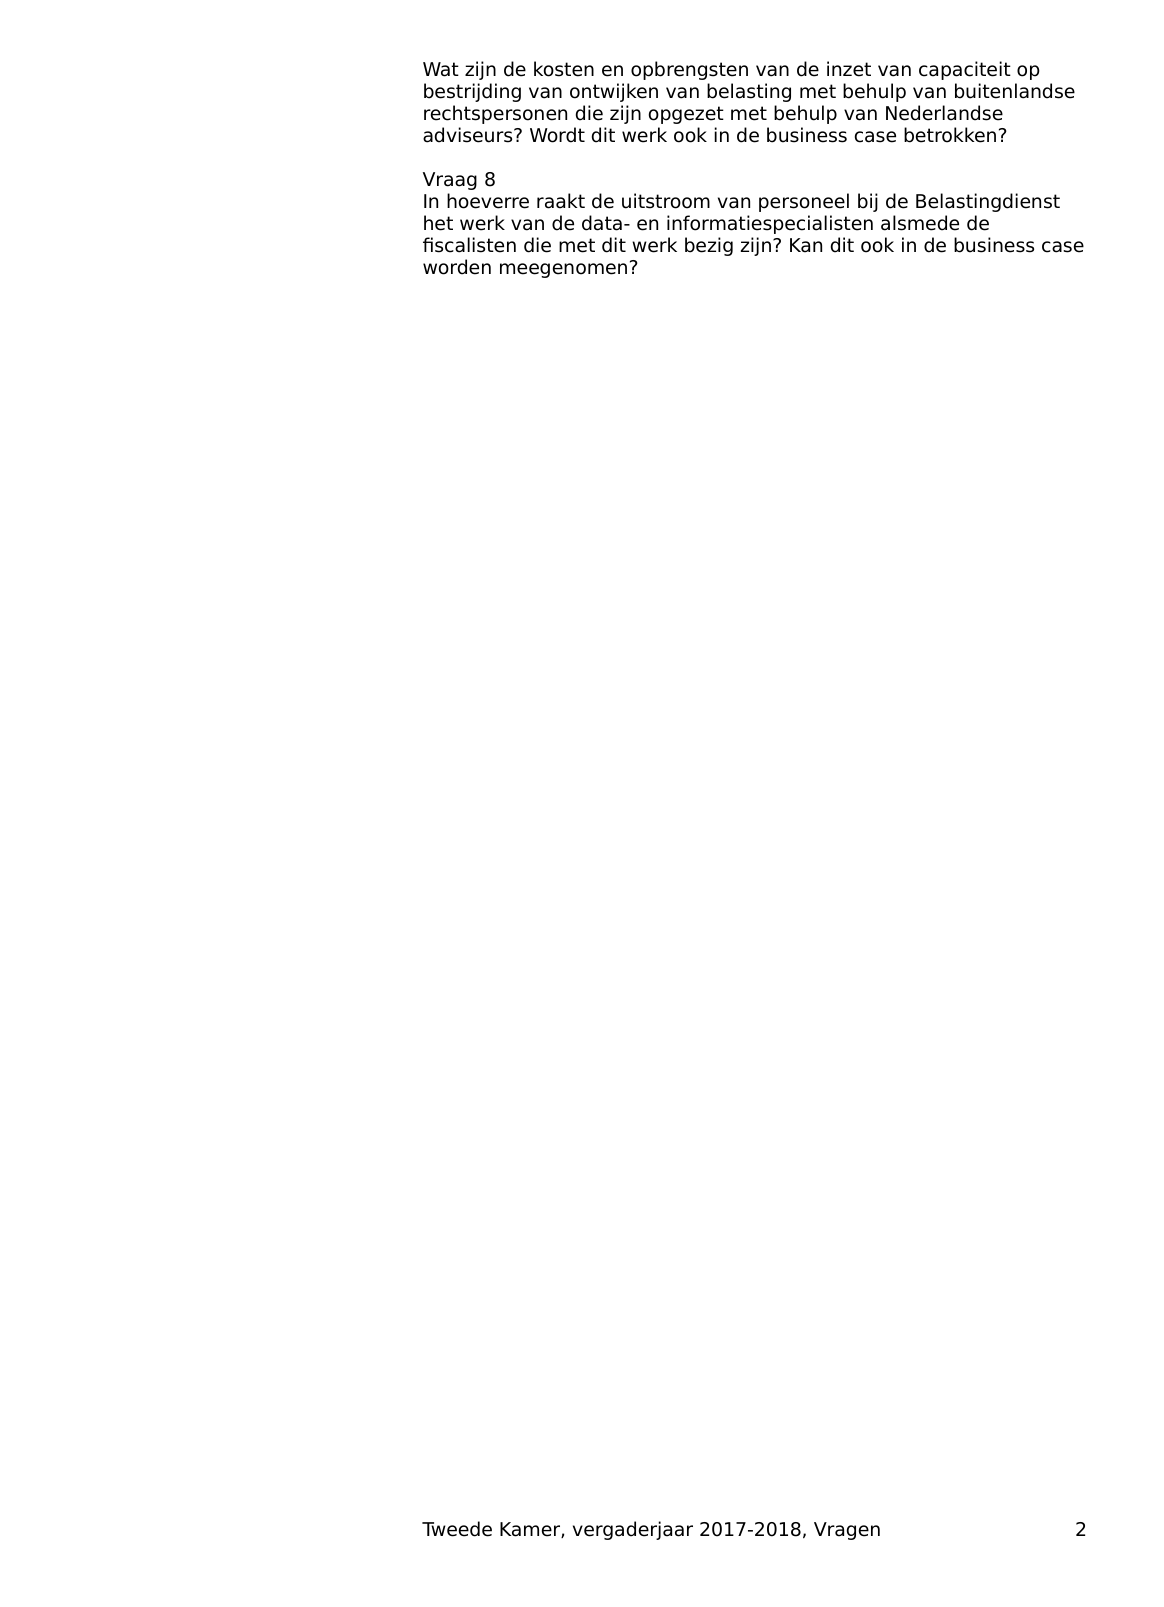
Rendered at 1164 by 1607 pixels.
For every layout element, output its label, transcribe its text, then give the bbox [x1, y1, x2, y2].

text Vraag 8 [422, 169, 1087, 191]
text In hoeverre raakt de uitstroom van personeel bij de Belastingdienst het werk van de data- en informatiespecialisten alsmede de fiscalisten die met dit werk bezig zijn? Kan dit ook in de business case worden meegenomen? [422, 191, 1087, 279]
text Wat zijn de kosten en opbrengsten van de inzet van capaciteit op bestrijding van ontwijken van belasting met behulp van buitenlandse rechtspersonen die zijn opgezet met behulp van Nederlandse adviseurs? Wordt dit werk ook in de business case betrokken? [422, 59, 1087, 147]
